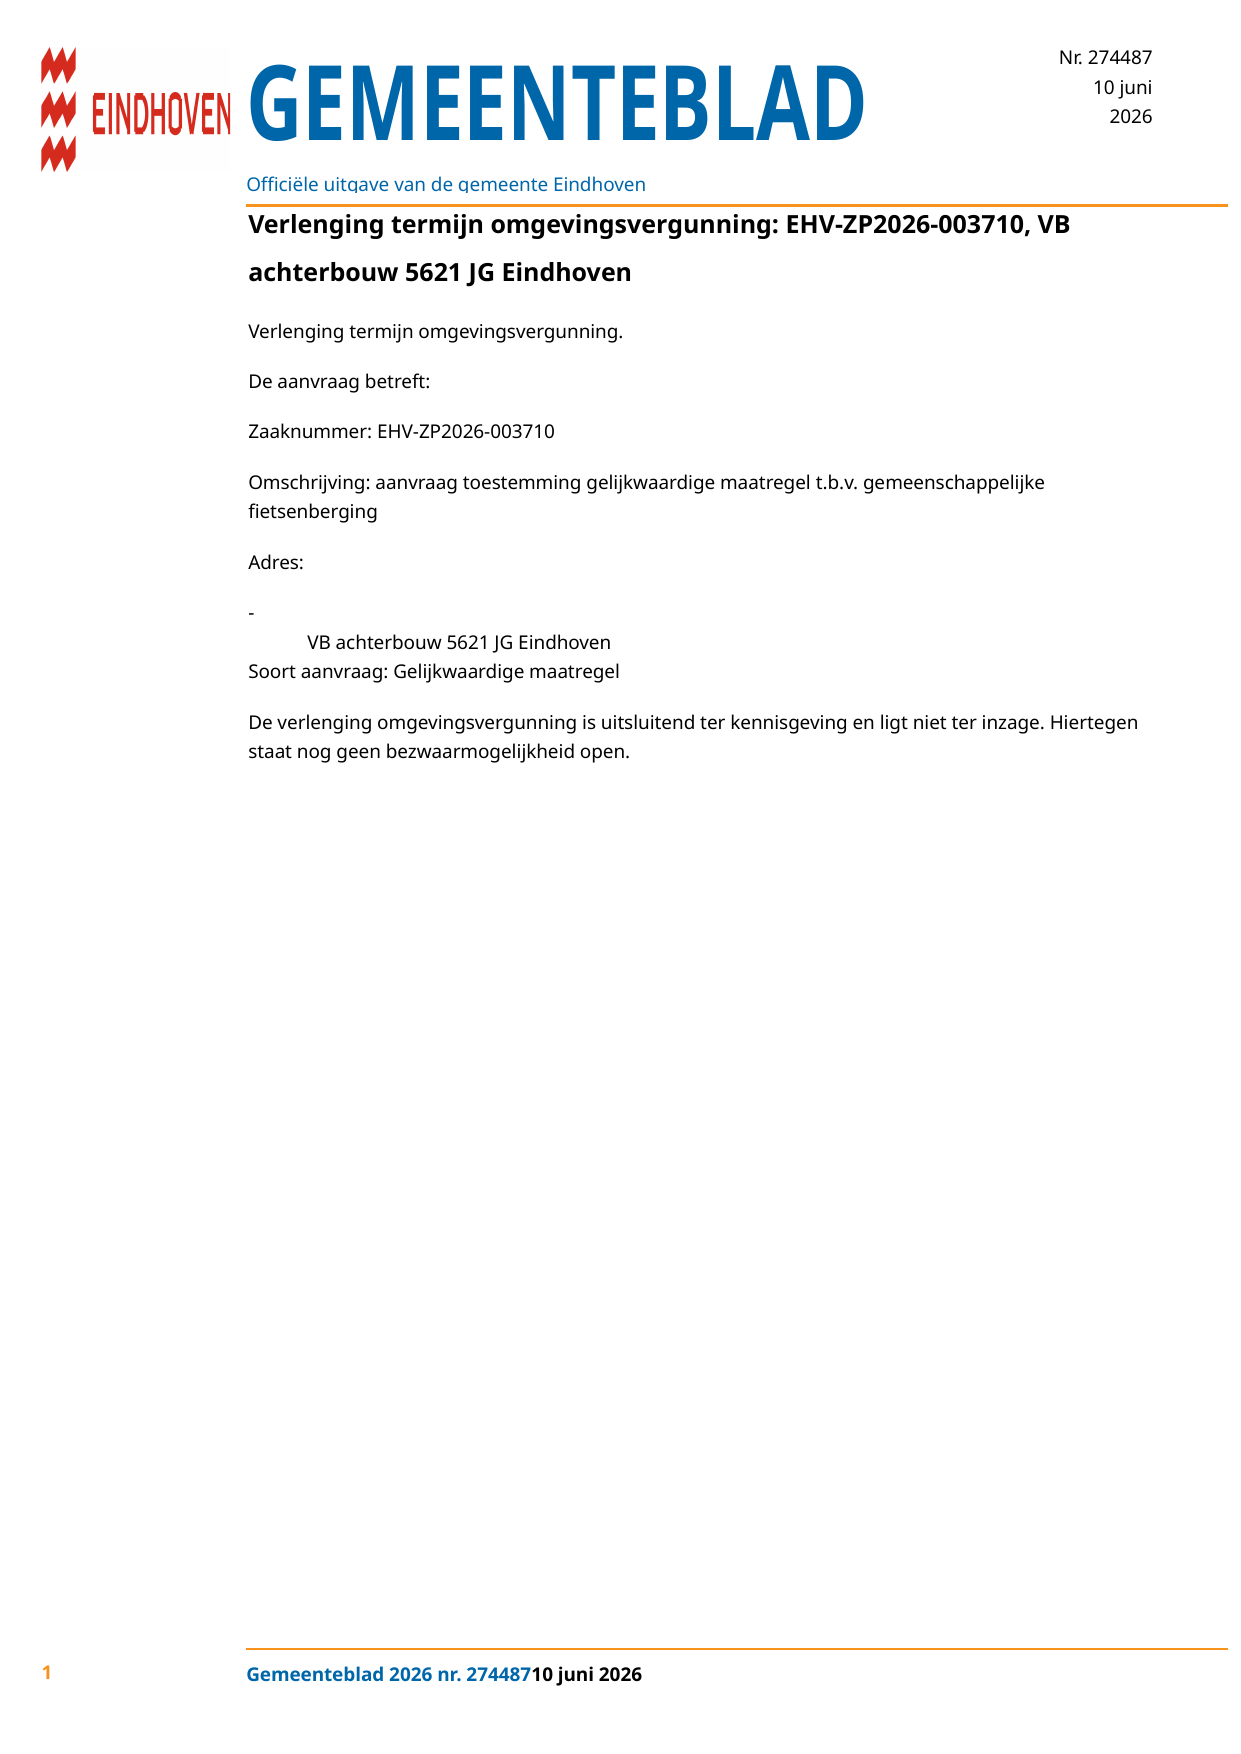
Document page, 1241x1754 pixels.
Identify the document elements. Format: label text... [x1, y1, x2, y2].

text Omschrijving: aanvraag toestemming gelijkwaardige maatregel t.b.v. gemeenschappelijke fietsenberging [248, 469, 1152, 524]
list VB achterbouw 5621 JG Eindhoven [248, 629, 1152, 655]
picture [41, 47, 231, 172]
text Soort aanvraag: Gelijkwaardige maatregel [248, 659, 1152, 684]
text Verlenging termijn omgevingsvergunning: EHV-ZP2026-003710, VB achterbouw 5621 JG Eindhoven [248, 207, 1152, 288]
text Verlenging termijn omgevingsvergunning. [248, 318, 1152, 344]
text De aanvraag betreft: [248, 368, 1152, 394]
text Zaaknummer: EHV-ZP2026-003710 [248, 419, 1152, 444]
text De verlenging omgevingsvergunning is uitsluitend ter kennisgeving en ligt niet ter inzage. Hiertegen staat nog geen bezwaarmogelijkheid open. [248, 709, 1152, 764]
text Adres: [248, 549, 1152, 575]
